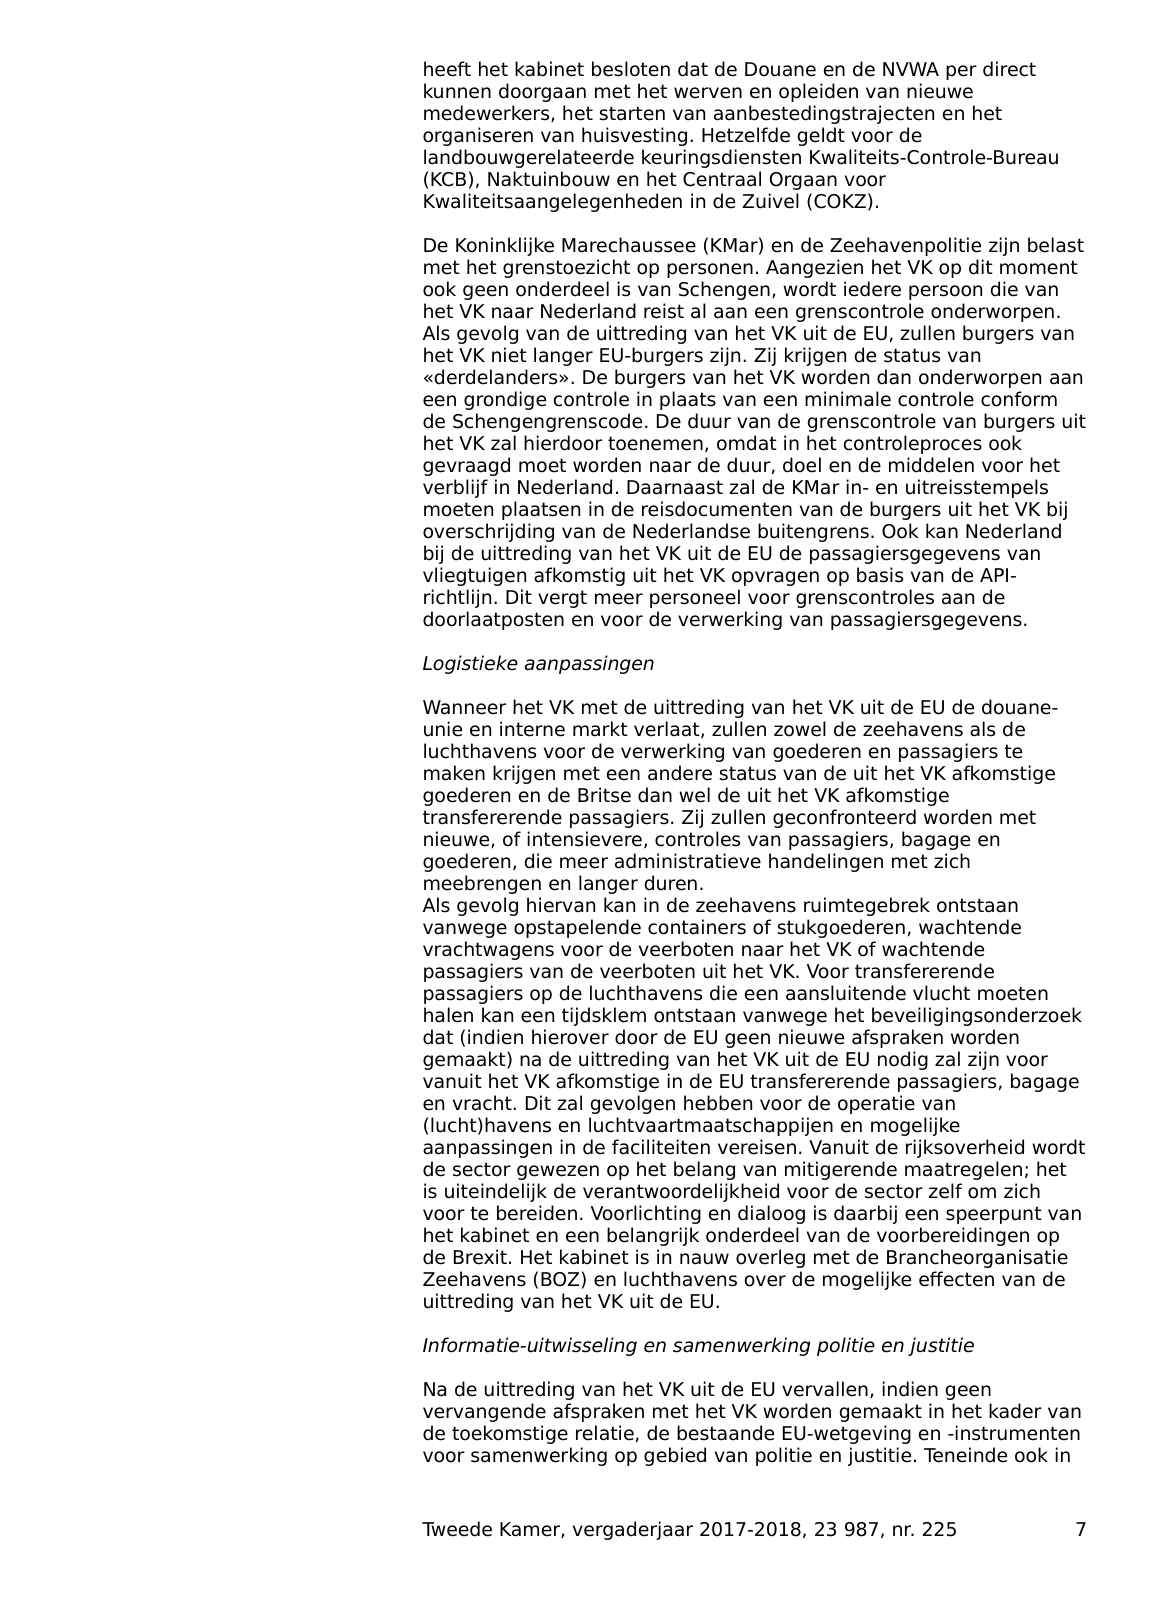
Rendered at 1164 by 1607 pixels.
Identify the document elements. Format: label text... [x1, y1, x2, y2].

text Na de uittreding van het VK uit de EU vervallen, indien geen vervangende afspraken met het VK worden gemaakt in het kader van de toekomstige relatie, de bestaande EU-wetgeving en -instrumenten voor samenwerking op gebied van politie en justitie. Teneinde ook in [422, 1379, 1087, 1467]
text heeft het kabinet besloten dat de Douane en de NVWA per direct kunnen doorgaan met het werven en opleiden van nieuwe medewerkers, het starten van aanbestedingstrajecten en het organiseren van huisvesting. Hetzelfde geldt voor de landbouwgerelateerde keuringsdiensten Kwaliteits-Controle-Bureau (KCB), Naktuinbouw en het Centraal Orgaan voor Kwaliteitsaangelegenheden in de Zuivel (COKZ). [422, 59, 1087, 213]
subtitle Informatie-uitwisseling en samenwerking politie en justitie [422, 1335, 1087, 1357]
text De Koninklijke Marechaussee (KMar) en de Zeehavenpolitie zijn belast met het grenstoezicht op personen. Aangezien het VK op dit moment ook geen onderdeel is van Schengen, wordt iedere persoon die van het VK naar Nederland reist al aan een grenscontrole onderworpen. Als gevolg van de uittreding van het VK uit de EU, zullen burgers van het VK niet langer EU-burgers zijn. Zij krijgen de status van «derdelanders». De burgers van het VK worden dan onderworpen aan een grondige controle in plaats van een minimale controle conform de Schengengrenscode. De duur van de grenscontrole van burgers uit het VK zal hierdoor toenemen, omdat in het controleproces ook gevraagd moet worden naar de duur, doel en de middelen voor het verblijf in Nederland. Daarnaast zal de KMar in- en uitreisstempels moeten plaatsen in de reisdocumenten van de burgers uit het VK bij overschrijding van de Nederlandse buitengrens. Ook kan Nederland bij de uittreding van het VK uit de EU de passagiersgegevens van vliegtuigen afkomstig uit het VK opvragen op basis van de API-richtlijn. Dit vergt meer personeel voor grenscontroles aan de doorlaatposten en voor de verwerking van passagiersgegevens. [422, 235, 1087, 631]
text Wanneer het VK met de uittreding van het VK uit de EU de douane-unie en interne markt verlaat, zullen zowel de zeehavens als de luchthavens voor de verwerking van goederen en passagiers te maken krijgen met een andere status van de uit het VK afkomstige goederen en de Britse dan wel de uit het VK afkomstige transfererende passagiers. Zij zullen geconfronteerd worden met nieuwe, of intensievere, controles van passagiers, bagage en goederen, die meer administratieve handelingen met zich meebrengen en langer duren. [422, 697, 1087, 895]
subtitle Logistieke aanpassingen [422, 653, 1087, 675]
text Als gevolg hiervan kan in de zeehavens ruimtegebrek ontstaan vanwege opstapelende containers of stukgoederen, wachtende vrachtwagens voor de veerboten naar het VK of wachtende passagiers van de veerboten uit het VK. Voor transfererende passagiers op de luchthavens die een aansluitende vlucht moeten halen kan een tijdsklem ontstaan vanwege het beveiligingsonderzoek dat (indien hierover door de EU geen nieuwe afspraken worden gemaakt) na de uittreding van het VK uit de EU nodig zal zijn voor vanuit het VK afkomstige in de EU transfererende passagiers, bagage en vracht. Dit zal gevolgen hebben voor de operatie van (lucht)havens en luchtvaartmaatschappijen en mogelijke aanpassingen in de faciliteiten vereisen. Vanuit de rijksoverheid wordt de sector gewezen op het belang van mitigerende maatregelen; het is uiteindelijk de verantwoordelijkheid voor de sector zelf om zich voor te bereiden. Voorlichting en dialoog is daarbij een speerpunt van het kabinet en een belangrijk onderdeel van de voorbereidingen op de Brexit. Het kabinet is in nauw overleg met de Brancheorganisatie Zeehavens (BOZ) en luchthavens over de mogelijke effecten van de uittreding van het VK uit de EU. [422, 895, 1087, 1312]
